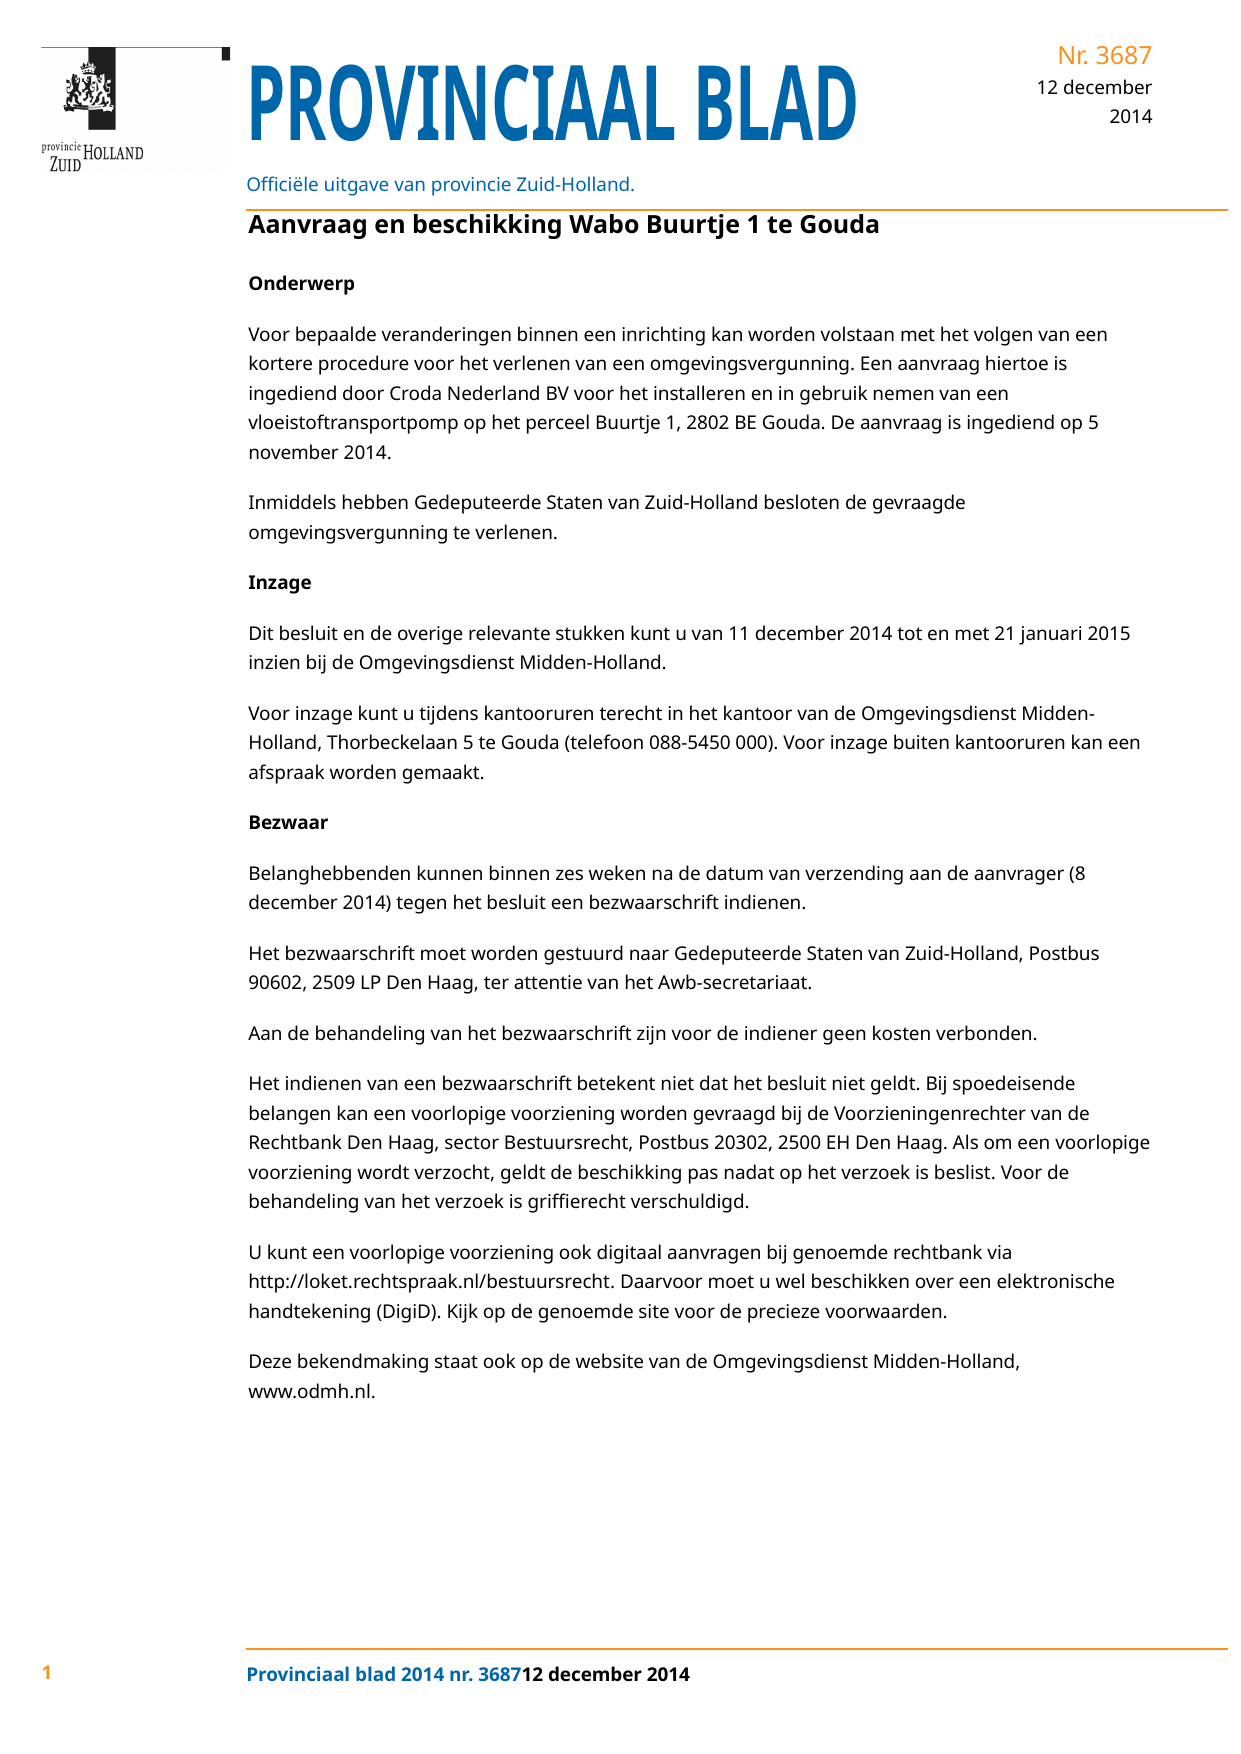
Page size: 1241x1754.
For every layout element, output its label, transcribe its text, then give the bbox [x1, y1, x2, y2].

picture [41, 47, 231, 172]
text Dit besluit en de overige relevante stukken kunt u van 11 december 2014 tot en met 21 januari 2015 inzien bij de Omgevingsdienst Midden-Holland. [248, 620, 1152, 675]
text Onderwerp [248, 270, 1152, 296]
text Het bezwaarschrift moet worden gestuurd naar Gedeputeerde Staten van Zuid-Holland, Postbus 90602, 2509 LP Den Haag, ter attentie van het Awb-secretariaat. [248, 940, 1152, 995]
text Het indienen van een bezwaarschrift betekent niet dat het besluit niet geldt. Bij spoedeisende belangen kan een voorlopige voorziening worden gevraagd bij de Voorzieningenrechter van de Rechtbank Den Haag, sector Bestuursrecht, Postbus 20302, 2500 EH Den Haag. Als om een voorlopige voorziening wordt verzocht, geldt de beschikking pas nadat op het verzoek is beslist. Voor de behandeling van het verzoek is griffierecht verschuldigd. [248, 1070, 1152, 1214]
text U kunt een voorlopige voorziening ook digitaal aanvragen bij genoemde rechtbank via http://loket.rechtspraak.nl/bestuursrecht. Daarvoor moet u wel beschikken over een elektronische handtekening (DigiD). Kijk op de genoemde site voor de precieze voorwaarden. [248, 1239, 1152, 1324]
text Deze bekendmaking staat ook op de website van de Omgevingsdienst Midden-Holland, www.odmh.nl. [248, 1349, 1152, 1404]
text Belanghebbenden kunnen binnen zes weken na de datum van verzending aan de aanvrager (8 december 2014) tegen het besluit een bezwaarschrift indienen. [248, 860, 1152, 915]
text Aanvraag en beschikking Wabo Buurtje 1 te Gouda [248, 211, 1152, 241]
text Bezwaar [248, 809, 1152, 835]
text Aan de behandeling van het bezwaarschrift zijn voor de indiener geen kosten verbonden. [248, 1020, 1152, 1046]
text Inzage [248, 569, 1152, 595]
text Inmiddels hebben Gedeputeerde Staten van Zuid-Holland besloten de gevraagde omgevingsvergunning te verlenen. [248, 489, 1152, 545]
text Voor bepaalde veranderingen binnen een inrichting kan worden volstaan met het volgen van een kortere procedure voor het verlenen van een omgevingsvergunning. Een aanvraag hiertoe is ingediend door Croda Nederland BV voor het installeren en in gebruik nemen van een vloeistoftransportpomp op het perceel Buurtje 1, 2802 BE Gouda. De aanvraag is ingediend op 5 november 2014. [248, 321, 1152, 465]
text Voor inzage kunt u tijdens kantooruren terecht in het kantoor van de Omgevingsdienst Midden-Holland, Thorbeckelaan 5 te Gouda (telefoon 088-5450 000). Voor inzage buiten kantooruren kan een afspraak worden gemaakt. [248, 700, 1152, 785]
